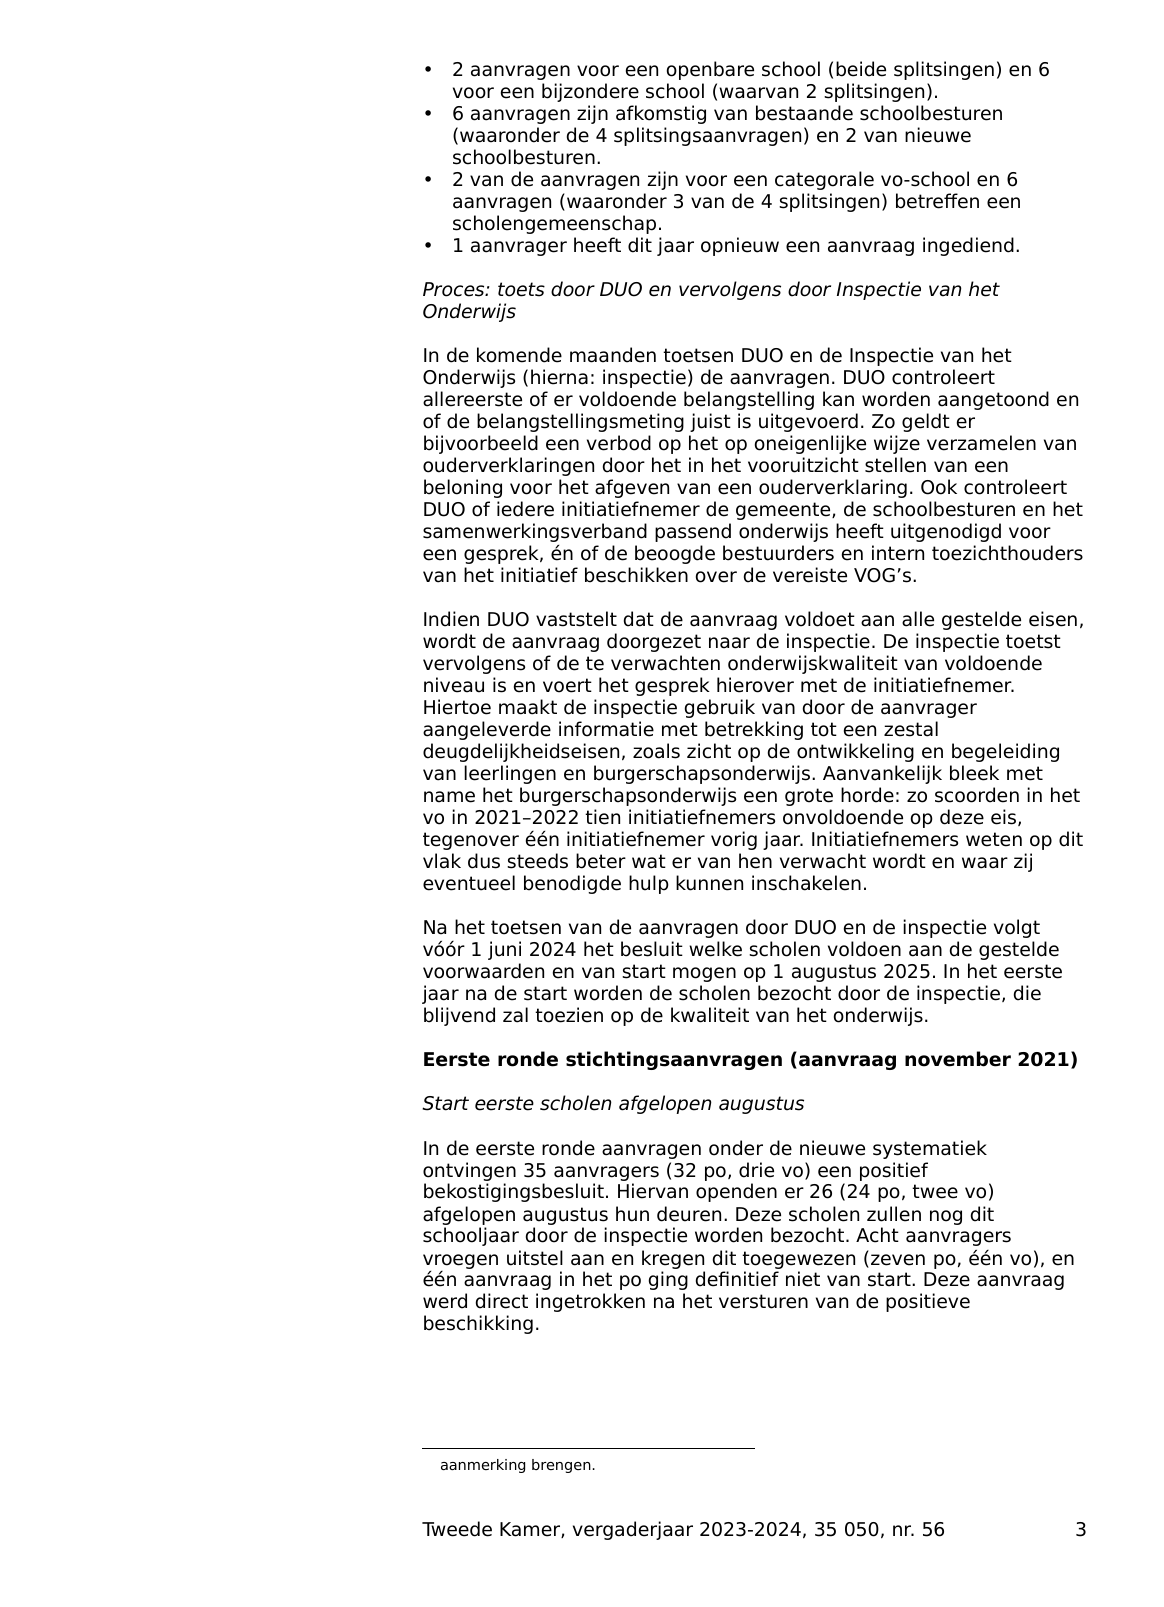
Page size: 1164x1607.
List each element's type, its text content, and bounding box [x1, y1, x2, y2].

text • 2 aanvragen voor een openbare school (beide splitsingen) en 6 voor een bijzondere school (waarvan 2 splitsingen). [422, 59, 1087, 103]
text aanmerking brengen. [422, 1457, 1087, 1474]
text Indien DUO vaststelt dat de aanvraag voldoet aan alle gestelde eisen, wordt de aanvraag doorgezet naar de inspectie. De inspectie toetst vervolgens of de te verwachten onderwijskwaliteit van voldoende niveau is en voert het gesprek hierover met de initiatiefnemer. Hiertoe maakt de inspectie gebruik van door de aanvrager aangeleverde informatie met betrekking tot een zestal deugdelijkheidseisen, zoals zicht op de ontwikkeling en begeleiding van leerlingen en burgerschapsonderwijs. Aanvankelijk bleek met name het burgerschapsonderwijs een grote horde: zo scoorden in het vo in 2021–2022 tien initiatiefnemers onvoldoende op deze eis, tegenover één initiatiefnemer vorig jaar. Initiatiefnemers weten op dit vlak dus steeds beter wat er van hen verwacht wordt en waar zij eventueel benodigde hulp kunnen inschakelen. [422, 609, 1087, 895]
subtitle Proces: toets door DUO en vervolgens door Inspectie van het Onderwijs [422, 279, 1087, 323]
text In de eerste ronde aanvragen onder de nieuwe systematiek ontvingen 35 aanvragers (32 po, drie vo) een positief bekostigingsbesluit. Hiervan openden er 26 (24 po, twee vo) afgelopen augustus hun deuren. Deze scholen zullen nog dit schooljaar door de inspectie worden bezocht. Acht aanvragers vroegen uitstel aan en kregen dit toegewezen (zeven po, één vo), en één aanvraag in het po ging definitief niet van start. Deze aanvraag werd direct ingetrokken na het versturen van de positieve beschikking. [422, 1137, 1087, 1335]
subtitle Eerste ronde stichtingsaanvragen (aanvraag november 2021) [422, 1049, 1087, 1071]
text • 6 aanvragen zijn afkomstig van bestaande schoolbesturen (waaronder de 4 splitsingsaanvragen) en 2 van nieuwe schoolbesturen. [422, 103, 1087, 169]
text • 1 aanvrager heeft dit jaar opnieuw een aanvraag ingediend. [422, 235, 1087, 257]
subtitle Start eerste scholen afgelopen augustus [422, 1093, 1087, 1115]
text Na het toetsen van de aanvragen door DUO en de inspectie volgt vóór 1 juni 2024 het besluit welke scholen voldoen aan de gestelde voorwaarden en van start mogen op 1 augustus 2025. In het eerste jaar na de start worden de scholen bezocht door de inspectie, die blijvend zal toezien op de kwaliteit van het onderwijs. [422, 917, 1087, 1027]
text In de komende maanden toetsen DUO en de Inspectie van het Onderwijs (hierna: inspectie) de aanvragen. DUO controleert allereerste of er voldoende belangstelling kan worden aangetoond en of de belangstellingsmeting juist is uitgevoerd. Zo geldt er bijvoorbeeld een verbod op het op oneigenlijke wijze verzamelen van ouderverklaringen door het in het vooruitzicht stellen van een beloning voor het afgeven van een ouderverklaring. Ook controleert DUO of iedere initiatiefnemer de gemeente, de schoolbesturen en het samenwerkingsverband passend onderwijs heeft uitgenodigd voor een gesprek, én of de beoogde bestuurders en intern toezichthouders van het initiatief beschikken over de vereiste VOG’s. [422, 345, 1087, 587]
text • 2 van de aanvragen zijn voor een categorale vo-school en 6 aanvragen (waaronder 3 van de 4 splitsingen) betreffen een scholengemeenschap. [422, 169, 1087, 235]
